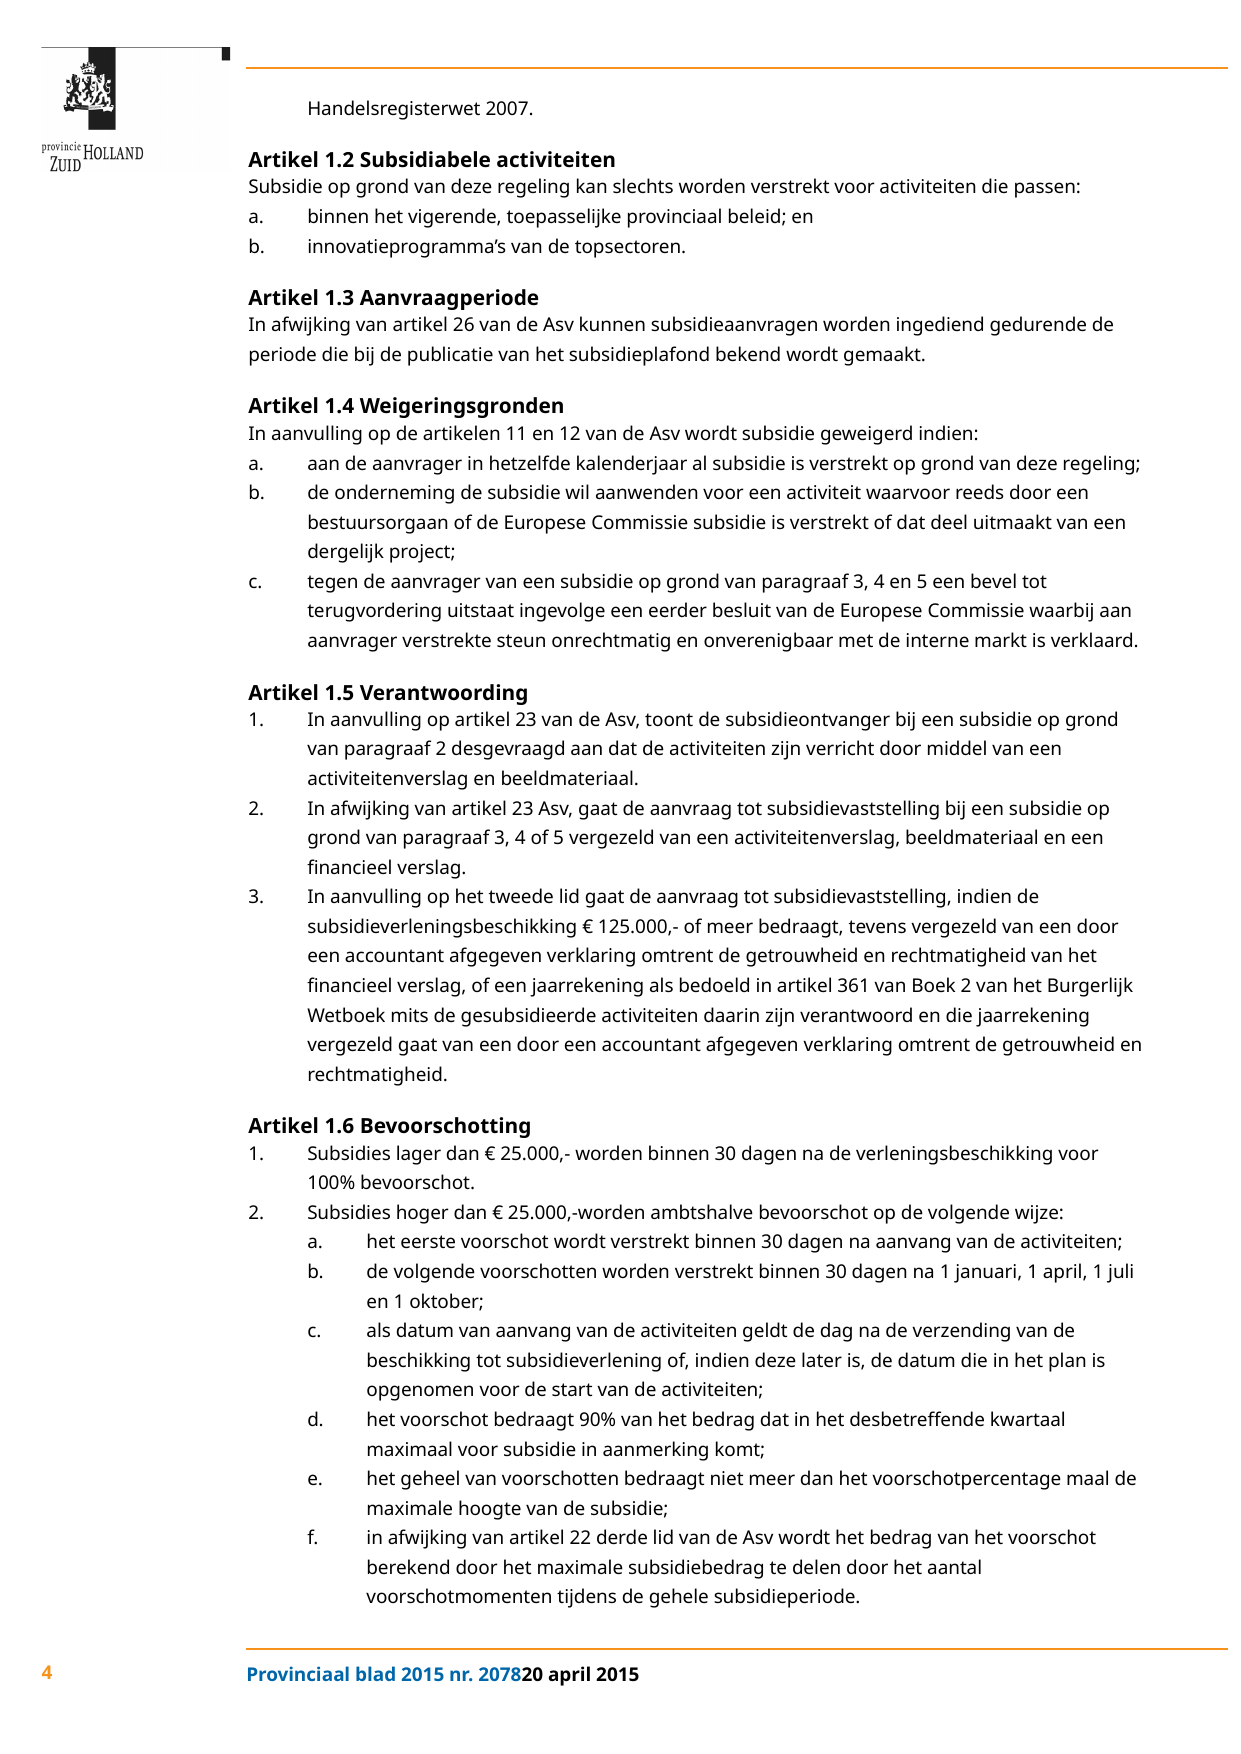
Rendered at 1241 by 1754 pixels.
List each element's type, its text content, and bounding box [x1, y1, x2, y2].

list het geheel van voorschotten bedraagt niet meer dan het voorschotpercentage maal de maximale hoogte van de subsidie; [307, 1465, 1152, 1521]
list de onderneming de subsidie wil aanwenden voor een activiteit waarvoor reeds door een bestuursorgaan of de Europese Commissie subsidie is verstrekt of dat deel uitmaakt van een dergelijk project; [248, 479, 1152, 564]
list innovatieprogramma’s van de topsectoren. [248, 233, 1152, 258]
picture [41, 47, 231, 172]
text Subsidie op grond van deze regeling kan slechts worden verstrekt voor activiteiten die passen: [248, 174, 1152, 199]
list tegen de aanvrager van een subsidie op grond van paragraaf 3, 4 en 5 een bevel tot terugvordering uitstaat ingevolge een eerder besluit van de Europese Commissie waarbij aan aanvrager verstrekte steun onrechtmatig en onverenigbaar met de interne markt is verklaard. [248, 568, 1152, 653]
text In afwijking van artikel 26 van de Asv kunnen subsidieaanvragen worden ingediend gedurende de periode die bij de publicatie van het subsidieplafond bekend wordt gemaakt. [248, 312, 1152, 367]
text Artikel 1.3 Aanvraagperiode [248, 283, 1152, 312]
text In aanvulling op de artikelen 11 en 12 van de Asv wordt subsidie geweigerd indien: [248, 420, 1152, 446]
list aan de aanvrager in hetzelfde kalenderjaar al subsidie is verstrekt op grond van deze regeling; [248, 450, 1152, 475]
list in afwijking van artikel 22 derde lid van de Asv wordt het bedrag van het voorschot berekend door het maximale subsidiebedrag te delen door het aantal voorschotmomenten tijdens de gehele subsidieperiode. [307, 1524, 1152, 1609]
list In aanvulling op artikel 23 van de Asv, toont de subsidieontvanger bij een subsidie op grond van paragraaf 2 desgevraagd aan dat de activiteiten zijn verricht door middel van een activiteitenverslag en beeldmateriaal. [248, 706, 1152, 791]
list het eerste voorschot wordt verstrekt binnen 30 dagen na aanvang van de activiteiten; [307, 1229, 1152, 1254]
text Artikel 1.6 Bevoorschotting [248, 1111, 1152, 1140]
list In aanvulling op het tweede lid gaat de aanvraag tot subsidievaststelling, indien de subsidieverleningsbeschikking € 125.000,- of meer bedraagt, tevens vergezeld van een door een accountant afgegeven verklaring omtrent de getrouwheid en rechtmatigheid van het financieel verslag, of een jaarrekening als bedoeld in artikel 361 van Boek 2 van het Burgerlijk Wetboek mits de gesubsidieerde activiteiten daarin zijn verantwoord en die jaarrekening vergezeld gaat van een door een accountant afgegeven verklaring omtrent de getrouwheid en rechtmatigheid. [248, 883, 1152, 1087]
list Subsidies hoger dan € 25.000,-worden ambtshalve bevoorschot op de volgende wijze: [248, 1199, 1152, 1225]
list Subsidies lager dan € 25.000,- worden binnen 30 dagen na de verleningsbeschikking voor 100% bevoorschot. [248, 1140, 1152, 1195]
text Artikel 1.2 Subsidiabele activiteiten [248, 145, 1152, 174]
list Handelsregisterwet 2007. [248, 95, 1152, 121]
list binnen het vigerende, toepasselijke provinciaal beleid; en [248, 203, 1152, 229]
list In afwijking van artikel 23 Asv, gaat de aanvraag tot subsidievaststelling bij een subsidie op grond van paragraaf 3, 4 of 5 vergezeld van een activiteitenverslag, beeldmateriaal en een financieel verslag. [248, 795, 1152, 880]
list het voorschot bedraagt 90% van het bedrag dat in het desbetreffende kwartaal maximaal voor subsidie in aanmerking komt; [307, 1406, 1152, 1461]
text Artikel 1.4 Weigeringsgronden [248, 392, 1152, 420]
list als datum van aanvang van de activiteiten geldt de dag na de verzending van de beschikking tot subsidieverlening of, indien deze later is, de datum die in het plan is opgenomen voor de start van de activiteiten; [307, 1317, 1152, 1402]
list de volgende voorschotten worden verstrekt binnen 30 dagen na 1 januari, 1 april, 1 juli en 1 oktober; [307, 1258, 1152, 1313]
text Artikel 1.5 Verantwoording [248, 678, 1152, 706]
